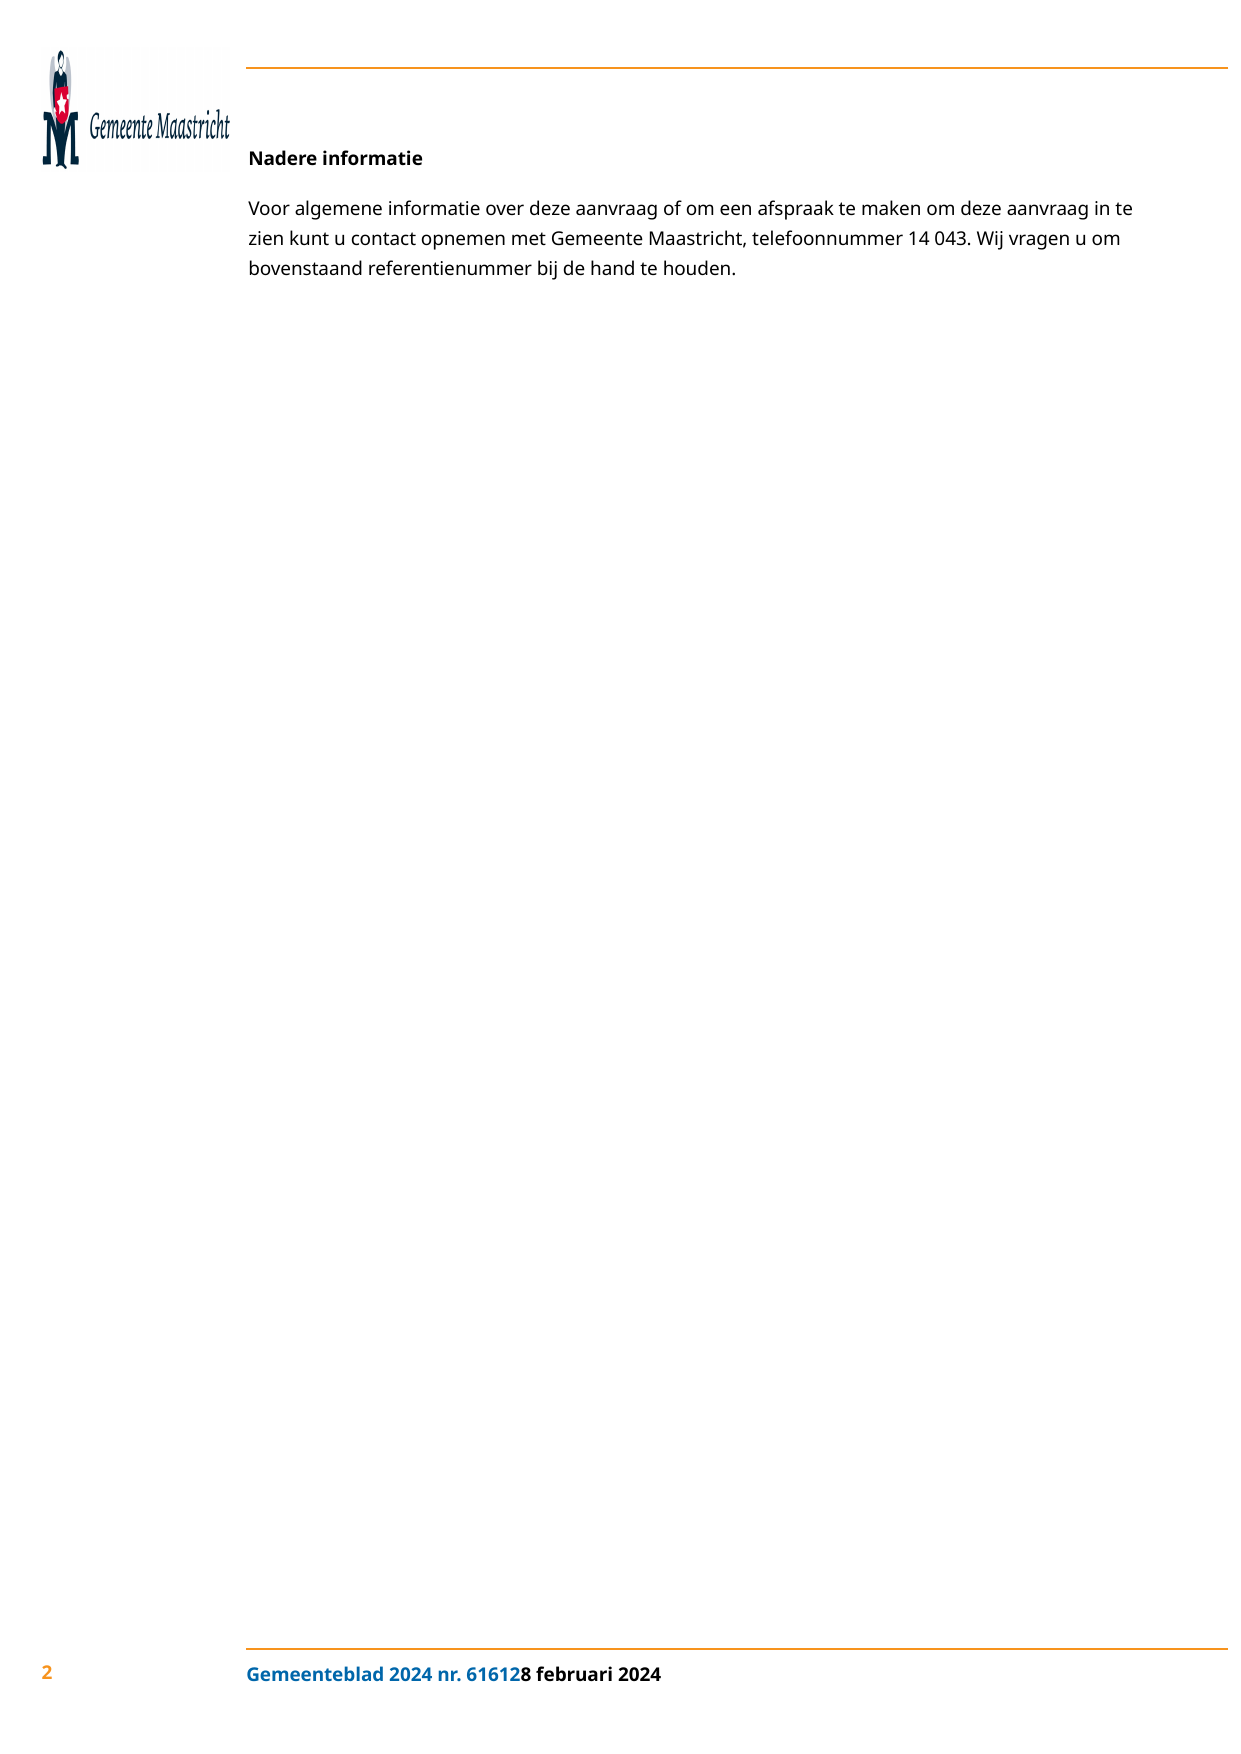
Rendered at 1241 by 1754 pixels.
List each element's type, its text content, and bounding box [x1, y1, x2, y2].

text Nadere informatie [248, 145, 1152, 171]
text Voor algemene informatie over deze aanvraag of om een afspraak te maken om deze aanvraag in te zien kunt u contact opnemen met Gemeente Maastricht, telefoonnummer 14 043. Wij vragen u om bovenstaand referentienummer bij de hand te houden. [248, 196, 1152, 281]
picture [41, 47, 231, 172]
